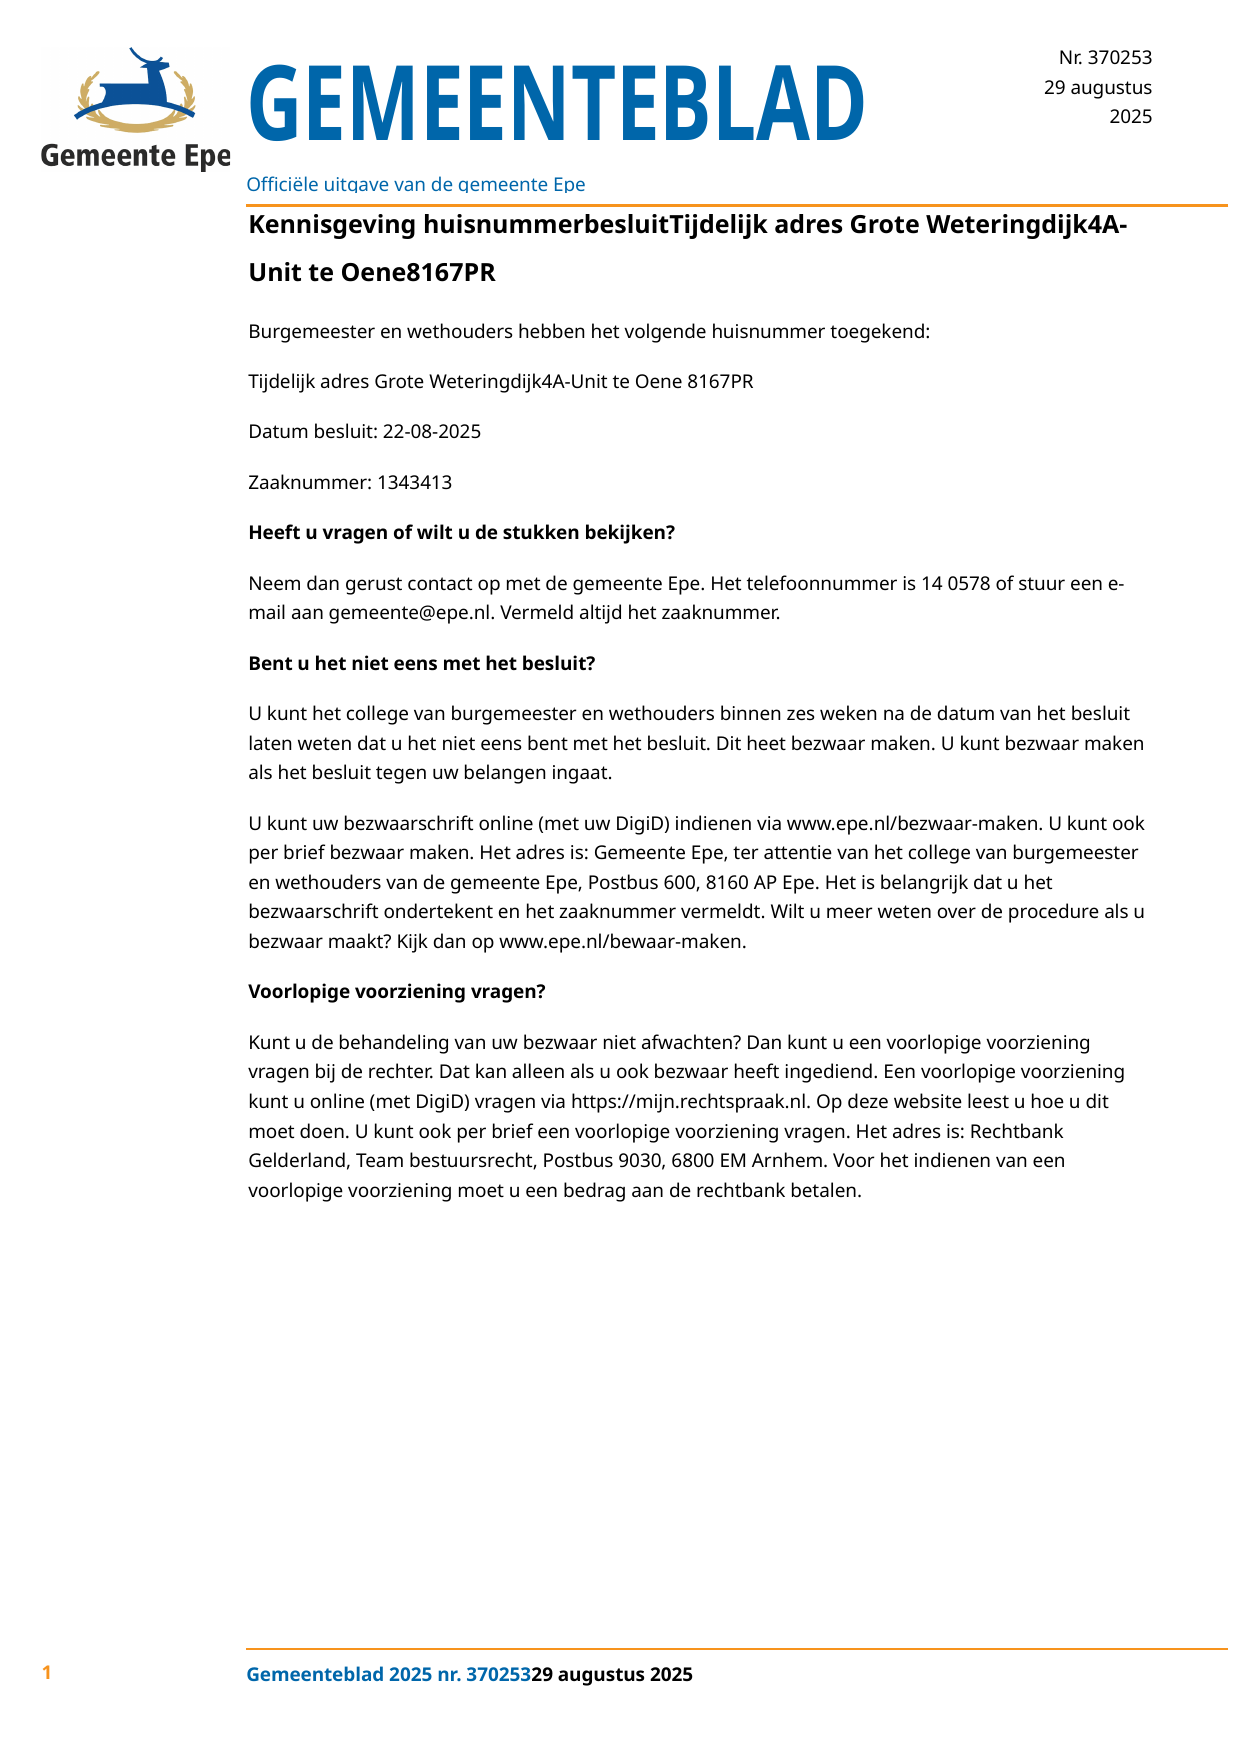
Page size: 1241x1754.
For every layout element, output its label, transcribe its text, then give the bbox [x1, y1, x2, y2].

text U kunt het college van burgemeester en wethouders binnen zes weken na de datum van het besluit laten weten dat u het niet eens bent met het besluit. Dit heet bezwaar maken. U kunt bezwaar maken als het besluit tegen uw belangen ingaat. [248, 700, 1152, 785]
text Zaaknummer: 1343413 [248, 469, 1152, 495]
text Burgemeester en wethouders hebben het volgende huisnummer toegekend: [248, 318, 1152, 344]
picture [41, 47, 231, 172]
text Kennisgeving huisnummerbesluitTijdelijk adres Grote Weteringdijk4A-Unit te Oene8167PR [248, 207, 1152, 288]
text Neem dan gerust contact op met de gemeente Epe. Het telefoonnummer is 14 0578 of stuur een e-mail aan gemeente@epe.nl. Vermeld altijd het zaaknummer. [248, 570, 1152, 625]
text U kunt uw bezwaarschrift online (met uw DigiD) indienen via www.epe.nl/bezwaar-maken. U kunt ook per brief bezwaar maken. Het adres is: Gemeente Epe, ter attentie van het college van burgemeester en wethouders van de gemeente Epe, Postbus 600, 8160 AP Epe. Het is belangrijk dat u het bezwaarschrift ondertekent en het zaaknummer vermeldt. Wilt u meer weten over de procedure als u bezwaar maakt? Kijk dan op www.epe.nl/bewaar-maken. [248, 810, 1152, 954]
text Tijdelijk adres Grote Weteringdijk4A-Unit te Oene 8167PR [248, 368, 1152, 394]
text Kunt u de behandeling van uw bezwaar niet afwachten? Dan kunt u een voorlopige voorziening vragen bij de rechter. Dat kan alleen als u ook bezwaar heeft ingediend. Een voorlopige voorziening kunt u online (met DigiD) vragen via https://mijn.rechtspraak.nl. Op deze website leest u hoe u dit moet doen. U kunt ook per brief een voorlopige voorziening vragen. Het adres is: Rechtbank Gelderland, Team bestuursrecht, Postbus 9030, 6800 EM Arnhem. Voor het indienen van een voorlopige voorziening moet u een bedrag aan de rechtbank betalen. [248, 1029, 1152, 1203]
text Datum besluit: 22-08-2025 [248, 419, 1152, 444]
text Heeft u vragen of wilt u de stukken bekijken? [248, 519, 1152, 545]
text Voorlopige voorziening vragen? [248, 979, 1152, 1004]
text Bent u het niet eens met het besluit? [248, 650, 1152, 676]
